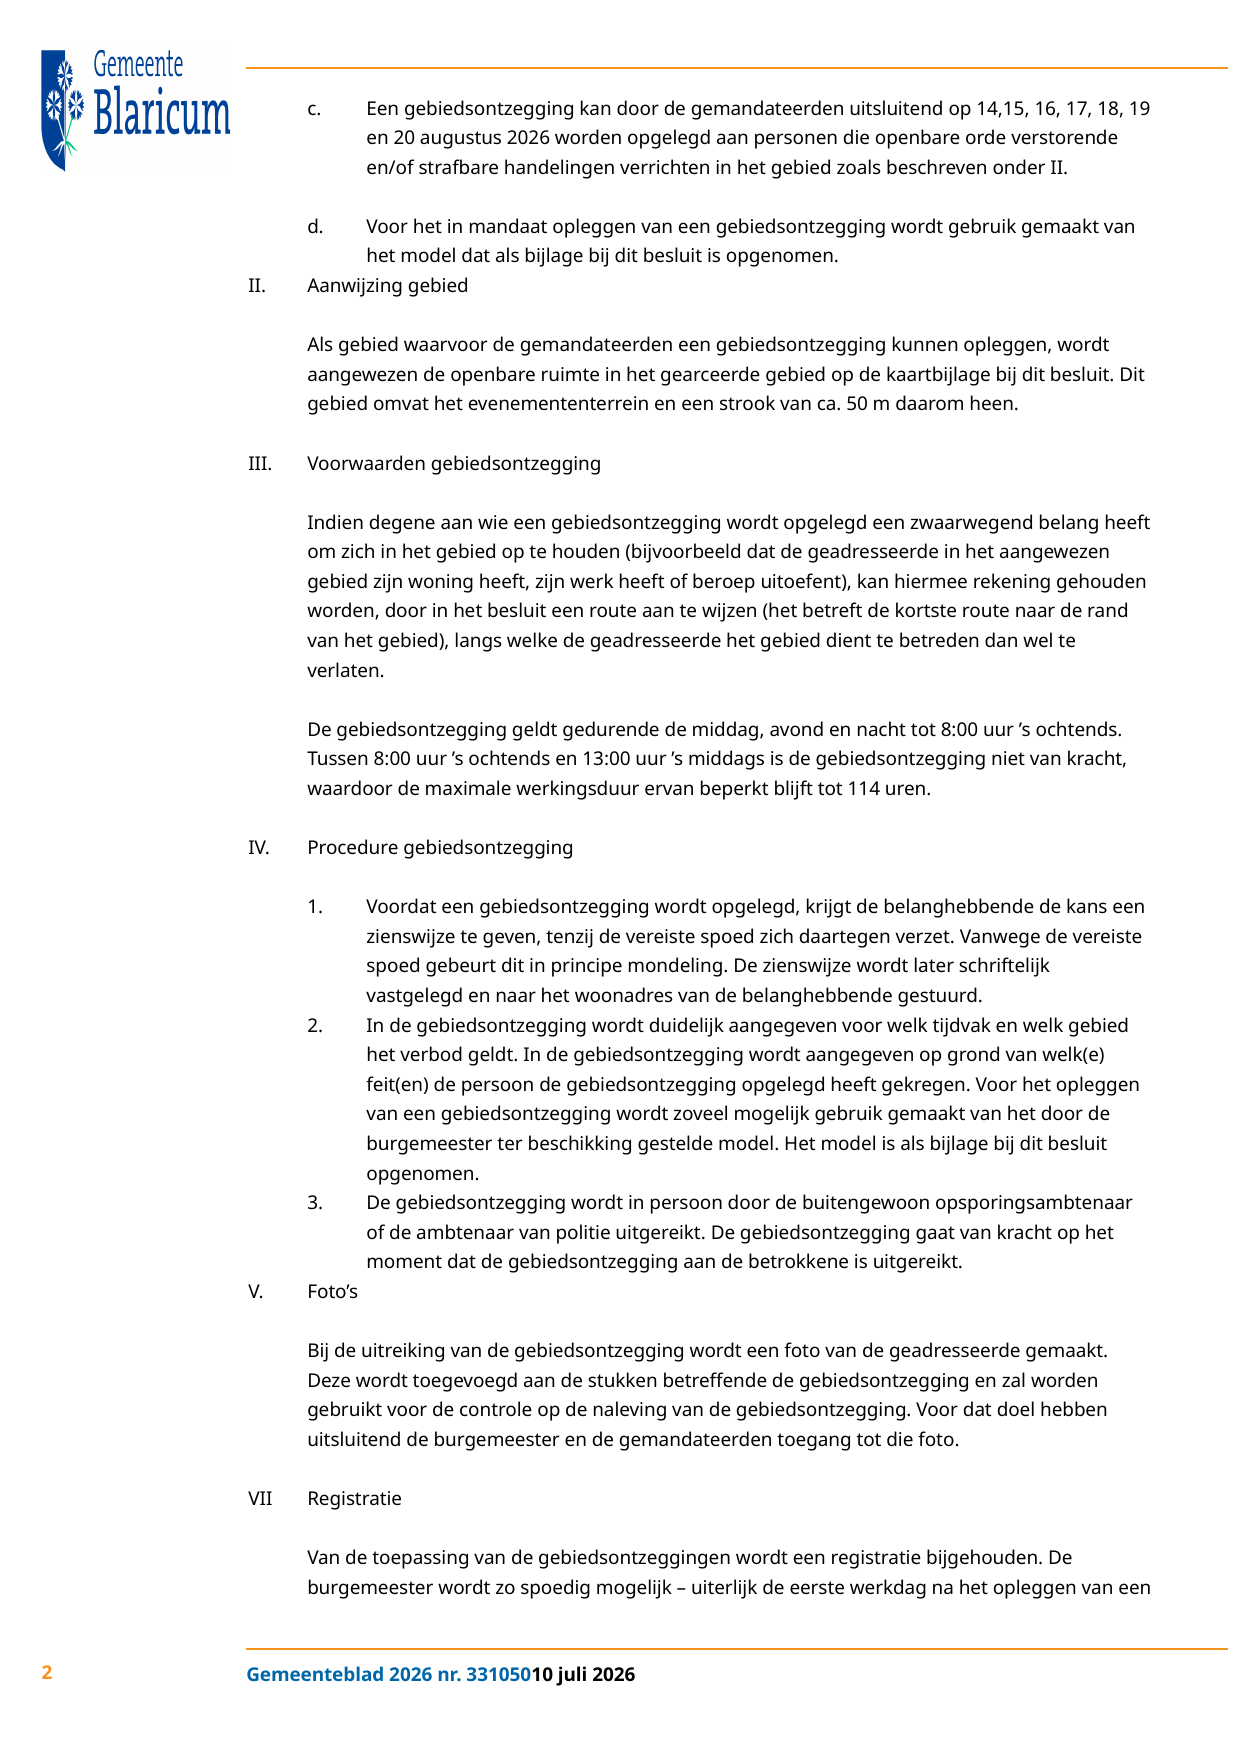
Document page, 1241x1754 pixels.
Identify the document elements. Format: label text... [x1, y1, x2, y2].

list Van de toepassing van de gebiedsontzeggingen wordt een registratie bijgehouden. De burgemeester wordt zo spoedig mogelijk – uiterlijk de eerste werkdag na het opleggen van een [248, 1544, 1152, 1600]
list Voordat een gebiedsontzegging wordt opgelegd, krijgt de belanghebbende de kans een zienswijze te geven, tenzij de vereiste spoed zich daartegen verzet. Vanwege de vereiste spoed gebeurt dit in principe mondeling. De zienswijze wordt later schriftelijk vastgelegd en naar het woonadres van de belanghebbende gestuurd. [307, 893, 1152, 1008]
list De gebiedsontzegging geldt gedurende de middag, avond en nacht tot 8:00 uur ’s ochtends. Tussen 8:00 uur ’s ochtends en 13:00 uur ’s middags is de gebiedsontzegging niet van kracht, waardoor de maximale werkingsduur ervan beperkt blijft tot 114 uren. [248, 716, 1152, 801]
list In de gebiedsontzegging wordt duidelijk aangegeven voor welk tijdvak en welk gebied het verbod geldt. In de gebiedsontzegging wordt aangegeven op grond van welk(e) feit(en) de persoon de gebiedsontzegging opgelegd heeft gekregen. Voor het opleggen van een gebiedsontzegging wordt zoveel mogelijk gebruik gemaakt van het door de burgemeester ter beschikking gestelde model. Het model is als bijlage bij dit besluit opgenomen. [307, 1012, 1152, 1186]
list Als gebied waarvoor de gemandateerden een gebiedsontzegging kunnen opleggen, wordt aangewezen de openbare ruimte in het gearceerde gebied op de kaartbijlage bij dit besluit. Dit gebied omvat het evenemententerrein en een strook van ca. 50 m daarom heen. [248, 331, 1152, 416]
list Voor het in mandaat opleggen van een gebiedsontzegging wordt gebruik gemaakt van het model dat als bijlage bij dit besluit is opgenomen. [307, 213, 1152, 268]
list Aanwijzing gebied [248, 272, 1152, 298]
list Foto’s [248, 1278, 1152, 1304]
picture [41, 47, 231, 172]
list Indien degene aan wie een gebiedsontzegging wordt opgelegd een zwaarwegend belang heeft om zich in het gebied op te houden (bijvoorbeeld dat de geadresseerde in het aangewezen gebied zijn woning heeft, zijn werk heeft of beroep uitoefent), kan hiermee rekening gehouden worden, door in het besluit een route aan te wijzen (het betreft de kortste route naar de rand van het gebied), langs welke de geadresseerde het gebied dient te betreden dan wel te verlaten. [248, 509, 1152, 683]
list Een gebiedsontzegging kan door de gemandateerden uitsluitend op 14,15, 16, 17, 18, 19 en 20 augustus 2026 worden opgelegd aan personen die openbare orde verstorende en/of strafbare handelingen verrichten in het gebied zoals beschreven onder II. [307, 95, 1152, 180]
list Registratie [248, 1485, 1152, 1511]
list Procedure gebiedsontzegging [248, 834, 1152, 860]
list De gebiedsontzegging wordt in persoon door de buitengewoon opsporingsambtenaar of de ambtenaar van politie uitgereikt. De gebiedsontzegging gaat van kracht op het moment dat de gebiedsontzegging aan de betrokkene is uitgereikt. [307, 1189, 1152, 1274]
list Voorwaarden gebiedsontzegging [248, 450, 1152, 476]
list Bij de uitreiking van de gebiedsontzegging wordt een foto van de geadresseerde gemaakt. Deze wordt toegevoegd aan de stukken betreffende de gebiedsontzegging en zal worden gebruikt voor de controle op de naleving van de gebiedsontzegging. Voor dat doel hebben uitsluitend de burgemeester en de gemandateerden toegang tot die foto. [248, 1337, 1152, 1452]
